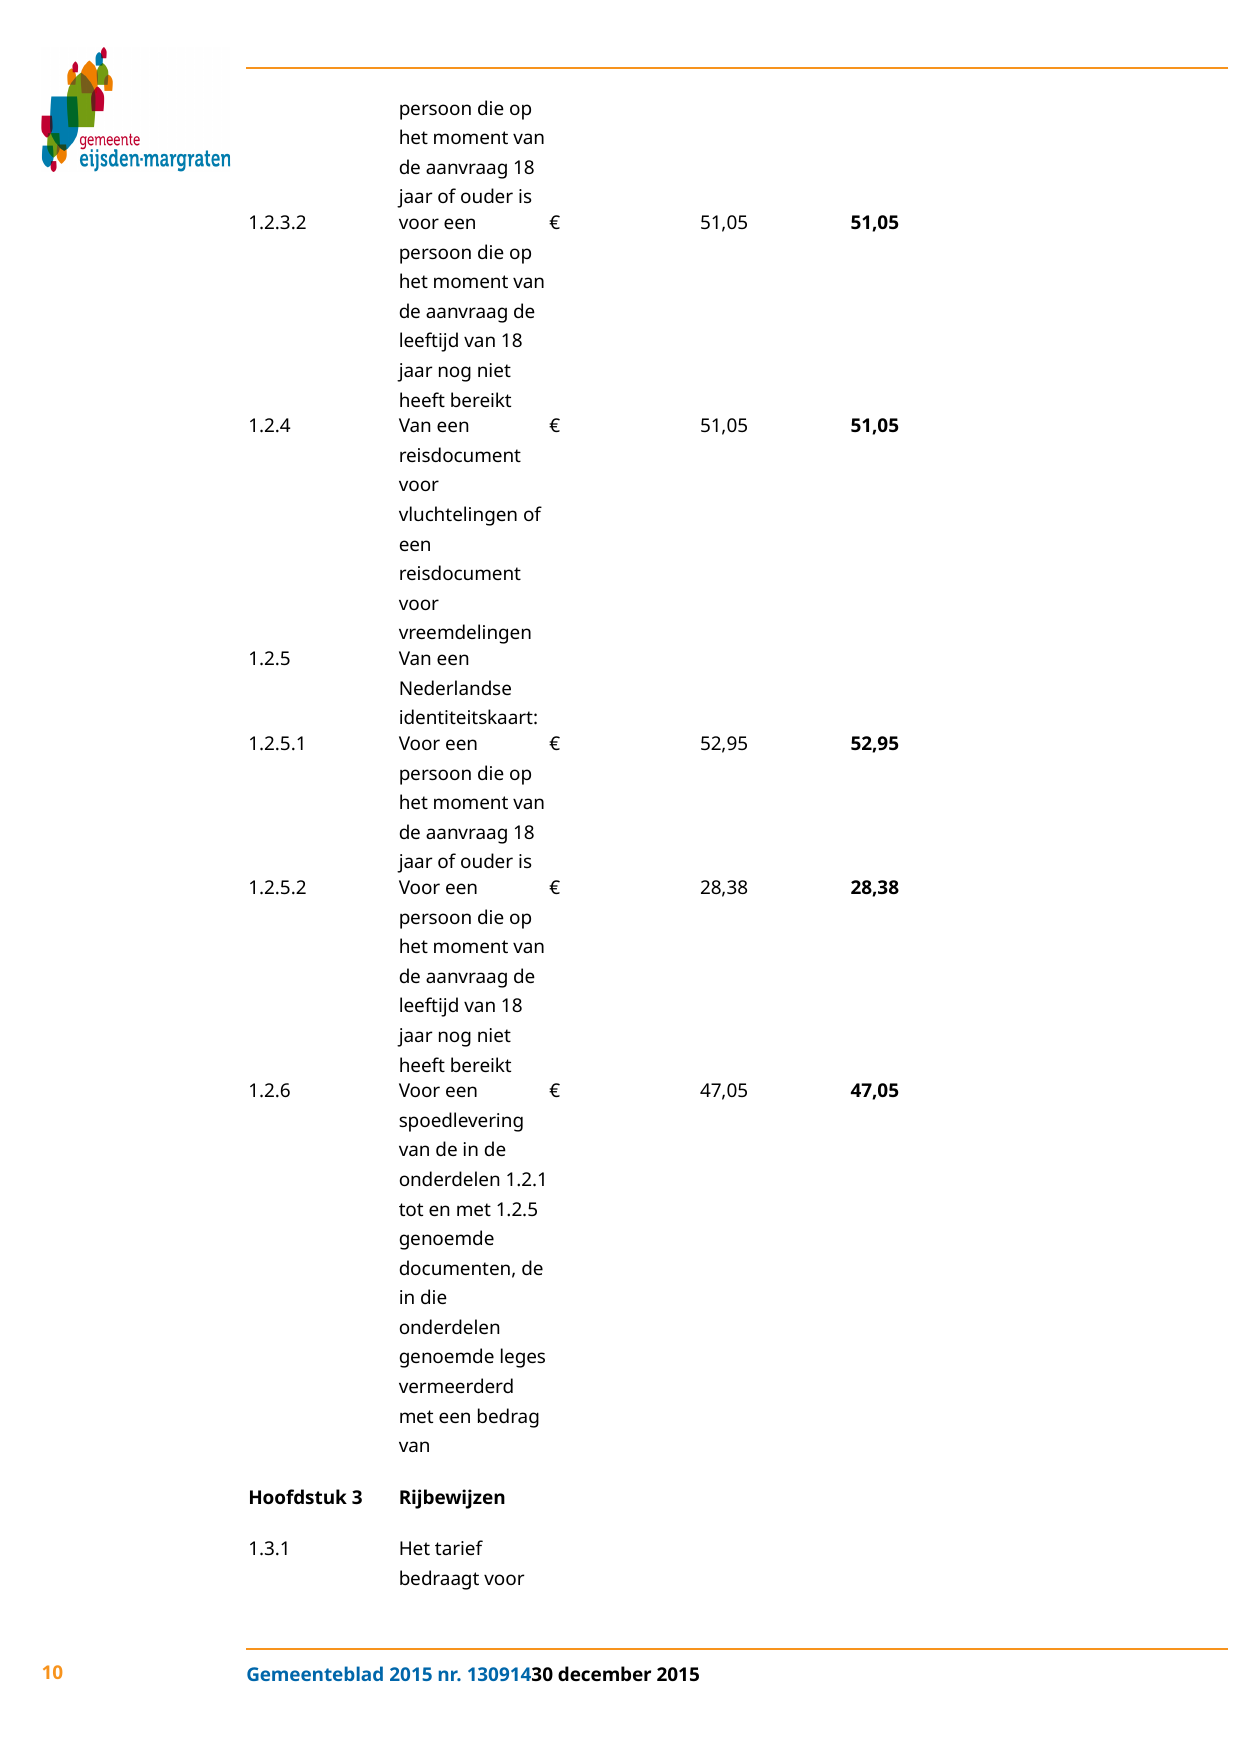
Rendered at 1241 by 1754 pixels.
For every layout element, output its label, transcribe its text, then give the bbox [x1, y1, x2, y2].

table_cell [850, 1484, 1001, 1510]
table_cell Van een Nederlandse identiteitskaart: [399, 645, 549, 730]
table_cell 1.2.4 [248, 413, 398, 645]
table_cell [700, 1510, 850, 1535]
table_cell 51,05 [850, 413, 1001, 645]
table_cell € [549, 413, 700, 645]
table_cell Het tarief bedraagt voor [399, 1535, 549, 1591]
table_cell [549, 1484, 700, 1510]
table_cell Hoofdstuk 3 [248, 1484, 398, 1510]
table_cell Voor een persoon die op het moment van de aanvraag de leeftijd van 18 jaar nog niet heeft bereikt [399, 874, 549, 1077]
table_cell 52,95 [850, 730, 1001, 874]
table_cell € [549, 730, 700, 874]
table_cell [850, 1510, 1001, 1535]
table_cell 1.2.5.1 [248, 730, 398, 874]
table_cell [248, 1510, 398, 1535]
table_cell [700, 645, 850, 730]
table_cell € [549, 209, 700, 412]
table_cell [549, 95, 700, 209]
picture [41, 47, 231, 172]
table_cell 1.2.6 [248, 1078, 398, 1458]
table_cell Voor een spoedlevering van de in de onderdelen 1.2.1 tot en met 1.2.5 genoemde documenten, de in die onderdelen genoemde leges vermeerderd met een bedrag van [399, 1078, 549, 1458]
table_cell [1001, 1510, 1152, 1535]
table_cell 47,05 [850, 1078, 1001, 1458]
table_cell [850, 645, 1001, 730]
table_cell [399, 1458, 549, 1484]
table_cell € [549, 874, 700, 1077]
table_cell € [549, 1078, 700, 1458]
table_cell [700, 1535, 850, 1591]
table_cell 1.2.3.2 [248, 209, 398, 412]
table_cell 51,05 [700, 413, 850, 645]
table_cell [850, 95, 1001, 209]
table_cell 1.2.5.2 [248, 874, 398, 1077]
table_cell [1001, 95, 1152, 209]
table_cell [850, 1535, 1001, 1591]
table_cell [1001, 1535, 1152, 1591]
table_cell [248, 95, 398, 209]
table_cell [850, 1458, 1001, 1484]
table_cell [549, 1510, 700, 1535]
table_cell 47,05 [700, 1078, 850, 1458]
table_cell [1001, 209, 1152, 412]
table_cell [549, 1535, 700, 1591]
table_cell [549, 1458, 700, 1484]
table_cell [1001, 1078, 1152, 1458]
table_cell 28,38 [850, 874, 1001, 1077]
table_cell [1001, 413, 1152, 645]
table_cell 1.2.5 [248, 645, 398, 730]
table_cell [1001, 874, 1152, 1077]
table_cell Rijbewijzen [399, 1484, 549, 1510]
table_cell [1001, 1484, 1152, 1510]
table_cell [549, 645, 700, 730]
table_cell voor een persoon die op het moment van de aanvraag de leeftijd van 18 jaar nog niet heeft bereikt [399, 209, 549, 412]
table_cell [399, 1510, 549, 1535]
table_cell 1.3.1 [248, 1535, 398, 1591]
table_cell 51,05 [850, 209, 1001, 412]
table_cell [700, 1484, 850, 1510]
table_cell [1001, 1458, 1152, 1484]
table_cell [1001, 645, 1152, 730]
table_cell 28,38 [700, 874, 850, 1077]
table_cell persoon die op het moment van de aanvraag 18 jaar of ouder is [399, 95, 549, 209]
table_cell Voor een persoon die op het moment van de aanvraag 18 jaar of ouder is [399, 730, 549, 874]
table_cell [248, 1458, 398, 1484]
table_cell [1001, 730, 1152, 874]
table_cell [700, 1458, 850, 1484]
table_cell 52,95 [700, 730, 850, 874]
table_cell Van een reisdocument voor vluchtelingen of een reisdocument voor vreemdelingen [399, 413, 549, 645]
table_cell 51,05 [700, 209, 850, 412]
table_cell [700, 95, 850, 209]
